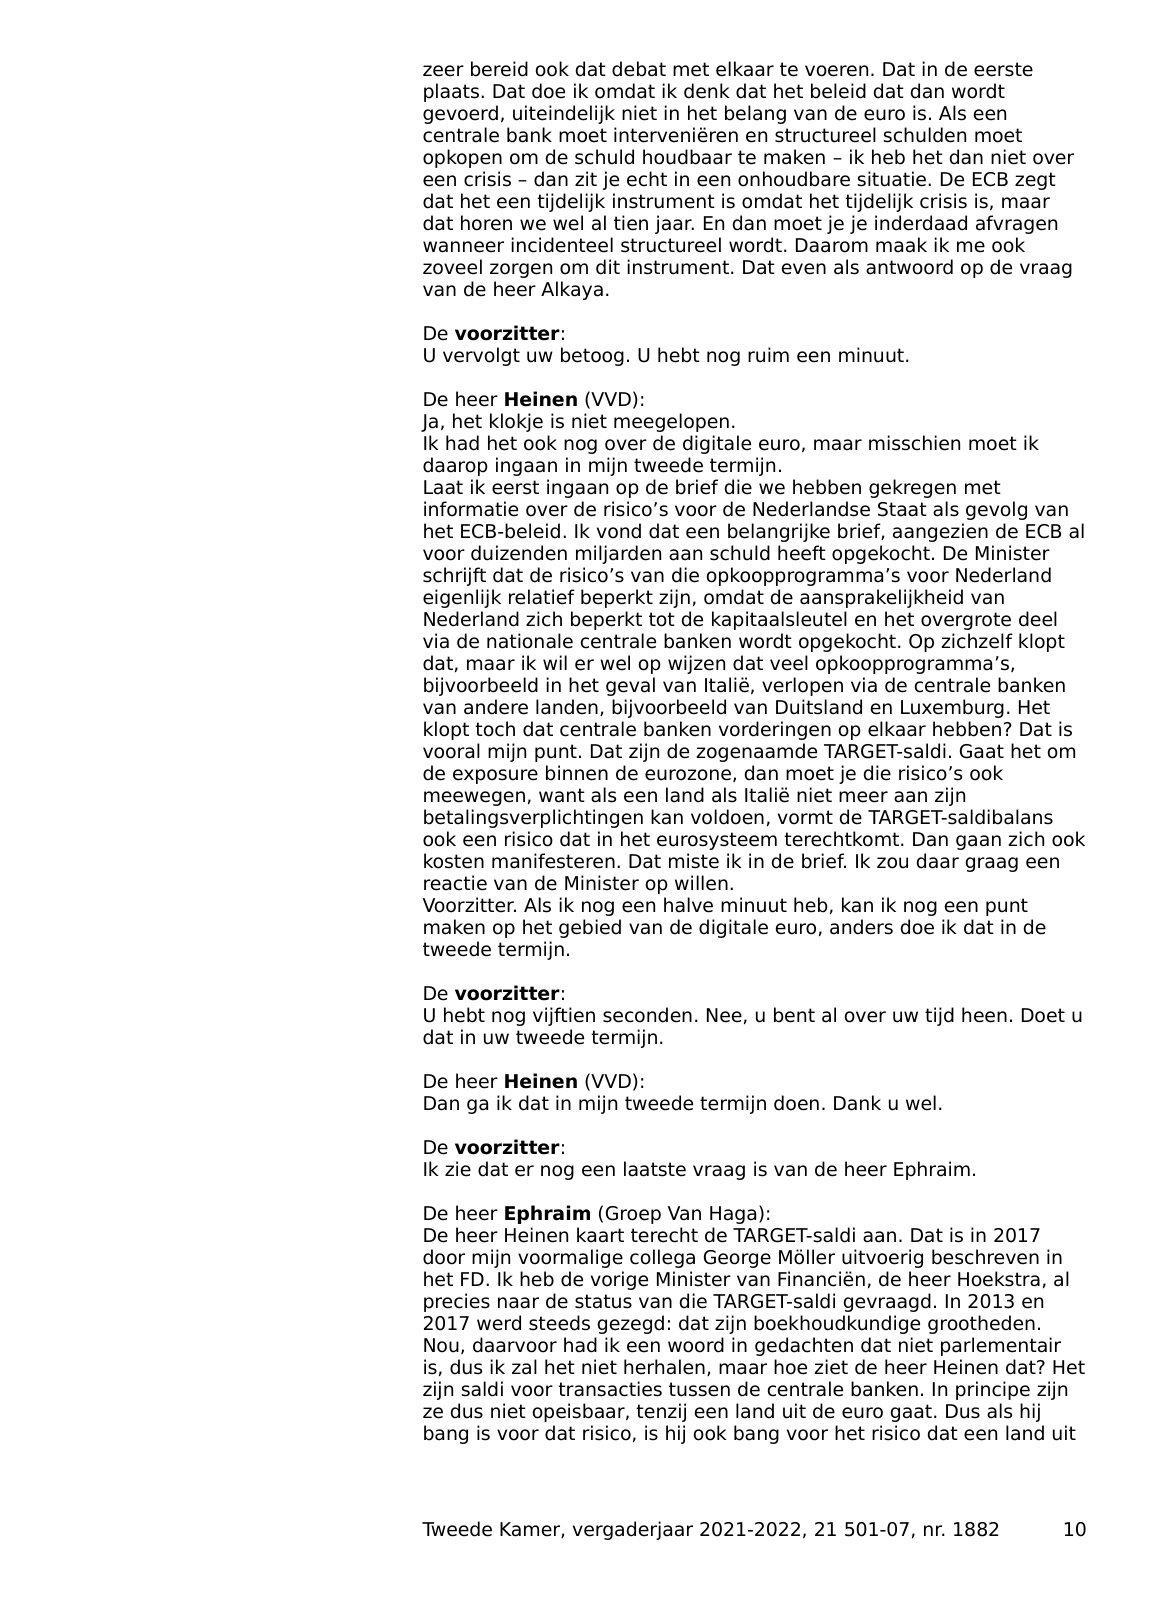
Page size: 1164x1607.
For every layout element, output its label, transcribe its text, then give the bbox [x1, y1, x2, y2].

text Ik had het ook nog over de digitale euro, maar misschien moet ik daarop ingaan in mijn tweede termijn. [422, 433, 1087, 477]
text De voorzitter: [422, 1137, 1087, 1159]
text Ja, het klokje is niet meegelopen. [422, 411, 1087, 433]
text Dan ga ik dat in mijn tweede termijn doen. Dank u wel. [422, 1093, 1087, 1115]
text De heer Heinen (VVD): [422, 1071, 1087, 1093]
text U vervolgt uw betoog. U hebt nog ruim een minuut. [422, 345, 1087, 367]
text Laat ik eerst ingaan op de brief die we hebben gekregen met informatie over de risico’s voor de Nederlandse Staat als gevolg van het ECB-beleid. Ik vond dat een belangrijke brief, aangezien de ECB al voor duizenden miljarden aan schuld heeft opgekocht. De Minister schrijft dat de risico’s van die opkoopprogramma’s voor Nederland eigenlijk relatief beperkt zijn, omdat de aansprakelijkheid van Nederland zich beperkt tot de kapitaalsleutel en het overgrote deel via de nationale centrale banken wordt opgekocht. Op zichzelf klopt dat, maar ik wil er wel op wijzen dat veel opkoopprogramma’s, bijvoorbeeld in het geval van Italië, verlopen via de centrale banken van andere landen, bijvoorbeeld van Duitsland en Luxemburg. Het klopt toch dat centrale banken vorderingen op elkaar hebben? Dat is vooral mijn punt. Dat zijn de zogenaamde TARGET-saldi. Gaat het om de exposure binnen de eurozone, dan moet je die risico’s ook meewegen, want als een land als Italië niet meer aan zijn betalingsverplichtingen kan voldoen, vormt de TARGET-saldibalans ook een risico dat in het eurosysteem terechtkomt. Dan gaan zich ook kosten manifesteren. Dat miste ik in de brief. Ik zou daar graag een reactie van de Minister op willen. [422, 477, 1087, 895]
text U hebt nog vijftien seconden. Nee, u bent al over uw tijd heen. Doet u dat in uw tweede termijn. [422, 1005, 1087, 1049]
text De voorzitter: [422, 983, 1087, 1005]
text De heer Heinen kaart terecht de TARGET-saldi aan. Dat is in 2017 door mijn voormalige collega George Möller uitvoerig beschreven in het FD. Ik heb de vorige Minister van Financiën, de heer Hoekstra, al precies naar de status van die TARGET-saldi gevraagd. In 2013 en 2017 werd steeds gezegd: dat zijn boekhoudkundige grootheden. Nou, daarvoor had ik een woord in gedachten dat niet parlementair is, dus ik zal het niet herhalen, maar hoe ziet de heer Heinen dat? Het zijn saldi voor transacties tussen de centrale banken. In principe zijn ze dus niet opeisbaar, tenzij een land uit de euro gaat. Dus als hij bang is voor dat risico, is hij ook bang voor het risico dat een land uit [422, 1225, 1087, 1445]
text De heer Ephraim (Groep Van Haga): [422, 1203, 1087, 1225]
text De voorzitter: [422, 323, 1087, 345]
text De heer Heinen (VVD): [422, 389, 1087, 411]
text zeer bereid ook dat debat met elkaar te voeren. Dat in de eerste plaats. Dat doe ik omdat ik denk dat het beleid dat dan wordt gevoerd, uiteindelijk niet in het belang van de euro is. Als een centrale bank moet interveniëren en structureel schulden moet opkopen om de schuld houdbaar te maken – ik heb het dan niet over een crisis – dan zit je echt in een onhoudbare situatie. De ECB zegt dat het een tijdelijk instrument is omdat het tijdelijk crisis is, maar dat horen we wel al tien jaar. En dan moet je je inderdaad afvragen wanneer incidenteel structureel wordt. Daarom maak ik me ook zoveel zorgen om dit instrument. Dat even als antwoord op de vraag van de heer Alkaya. [422, 59, 1087, 301]
text Voorzitter. Als ik nog een halve minuut heb, kan ik nog een punt maken op het gebied van de digitale euro, anders doe ik dat in de tweede termijn. [422, 895, 1087, 961]
text Ik zie dat er nog een laatste vraag is van de heer Ephraim. [422, 1159, 1087, 1181]
